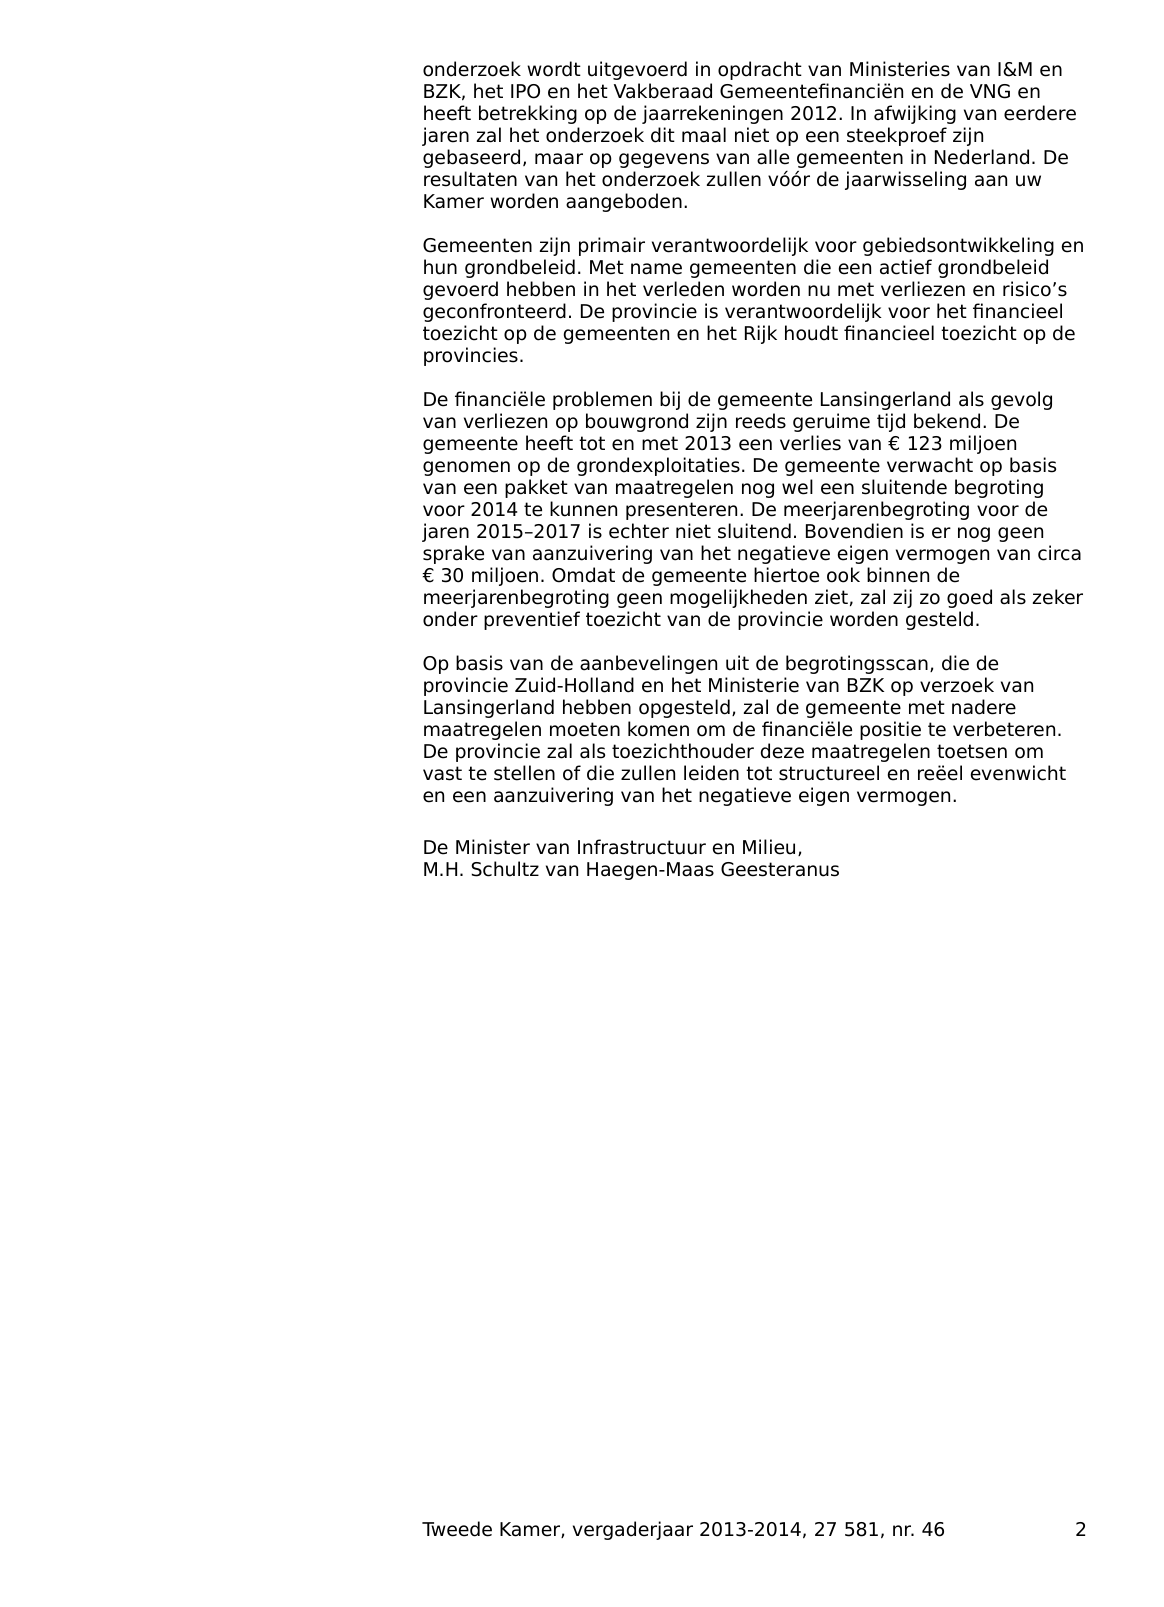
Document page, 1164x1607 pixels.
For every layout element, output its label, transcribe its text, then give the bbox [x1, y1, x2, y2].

text onderzoek wordt uitgevoerd in opdracht van Ministeries van I&M en BZK, het IPO en het Vakberaad Gemeentefinanciën en de VNG en heeft betrekking op de jaarrekeningen 2012. In afwijking van eerdere jaren zal het onderzoek dit maal niet op een steekproef zijn gebaseerd, maar op gegevens van alle gemeenten in Nederland. De resultaten van het onderzoek zullen vóór de jaarwisseling aan uw Kamer worden aangeboden. [422, 59, 1087, 213]
text Op basis van de aanbevelingen uit de begrotingsscan, die de provincie Zuid-Holland en het Ministerie van BZK op verzoek van Lansingerland hebben opgesteld, zal de gemeente met nadere maatregelen moeten komen om de financiële positie te verbeteren. De provincie zal als toezichthouder deze maatregelen toetsen om vast te stellen of die zullen leiden tot structureel en reëel evenwicht en een aanzuivering van het negatieve eigen vermogen. [422, 653, 1087, 807]
text Gemeenten zijn primair verantwoordelijk voor gebiedsontwikkeling en hun grondbeleid. Met name gemeenten die een actief grondbeleid gevoerd hebben in het verleden worden nu met verliezen en risico’s geconfronteerd. De provincie is verantwoordelijk voor het financieel toezicht op de gemeenten en het Rijk houdt financieel toezicht op de provincies. [422, 235, 1087, 367]
text De Minister van Infrastructuur en Milieu, M.H. Schultz van Haegen-Maas Geesteranus [422, 837, 1087, 881]
text De financiële problemen bij de gemeente Lansingerland als gevolg van verliezen op bouwgrond zijn reeds geruime tijd bekend. De gemeente heeft tot en met 2013 een verlies van € 123 miljoen genomen op de grondexploitaties. De gemeente verwacht op basis van een pakket van maatregelen nog wel een sluitende begroting voor 2014 te kunnen presenteren. De meerjarenbegroting voor de jaren 2015–2017 is echter niet sluitend. Bovendien is er nog geen sprake van aanzuivering van het negatieve eigen vermogen van circa € 30 miljoen. Omdat de gemeente hiertoe ook binnen de meerjarenbegroting geen mogelijkheden ziet, zal zij zo goed als zeker onder preventief toezicht van de provincie worden gesteld. [422, 389, 1087, 631]
